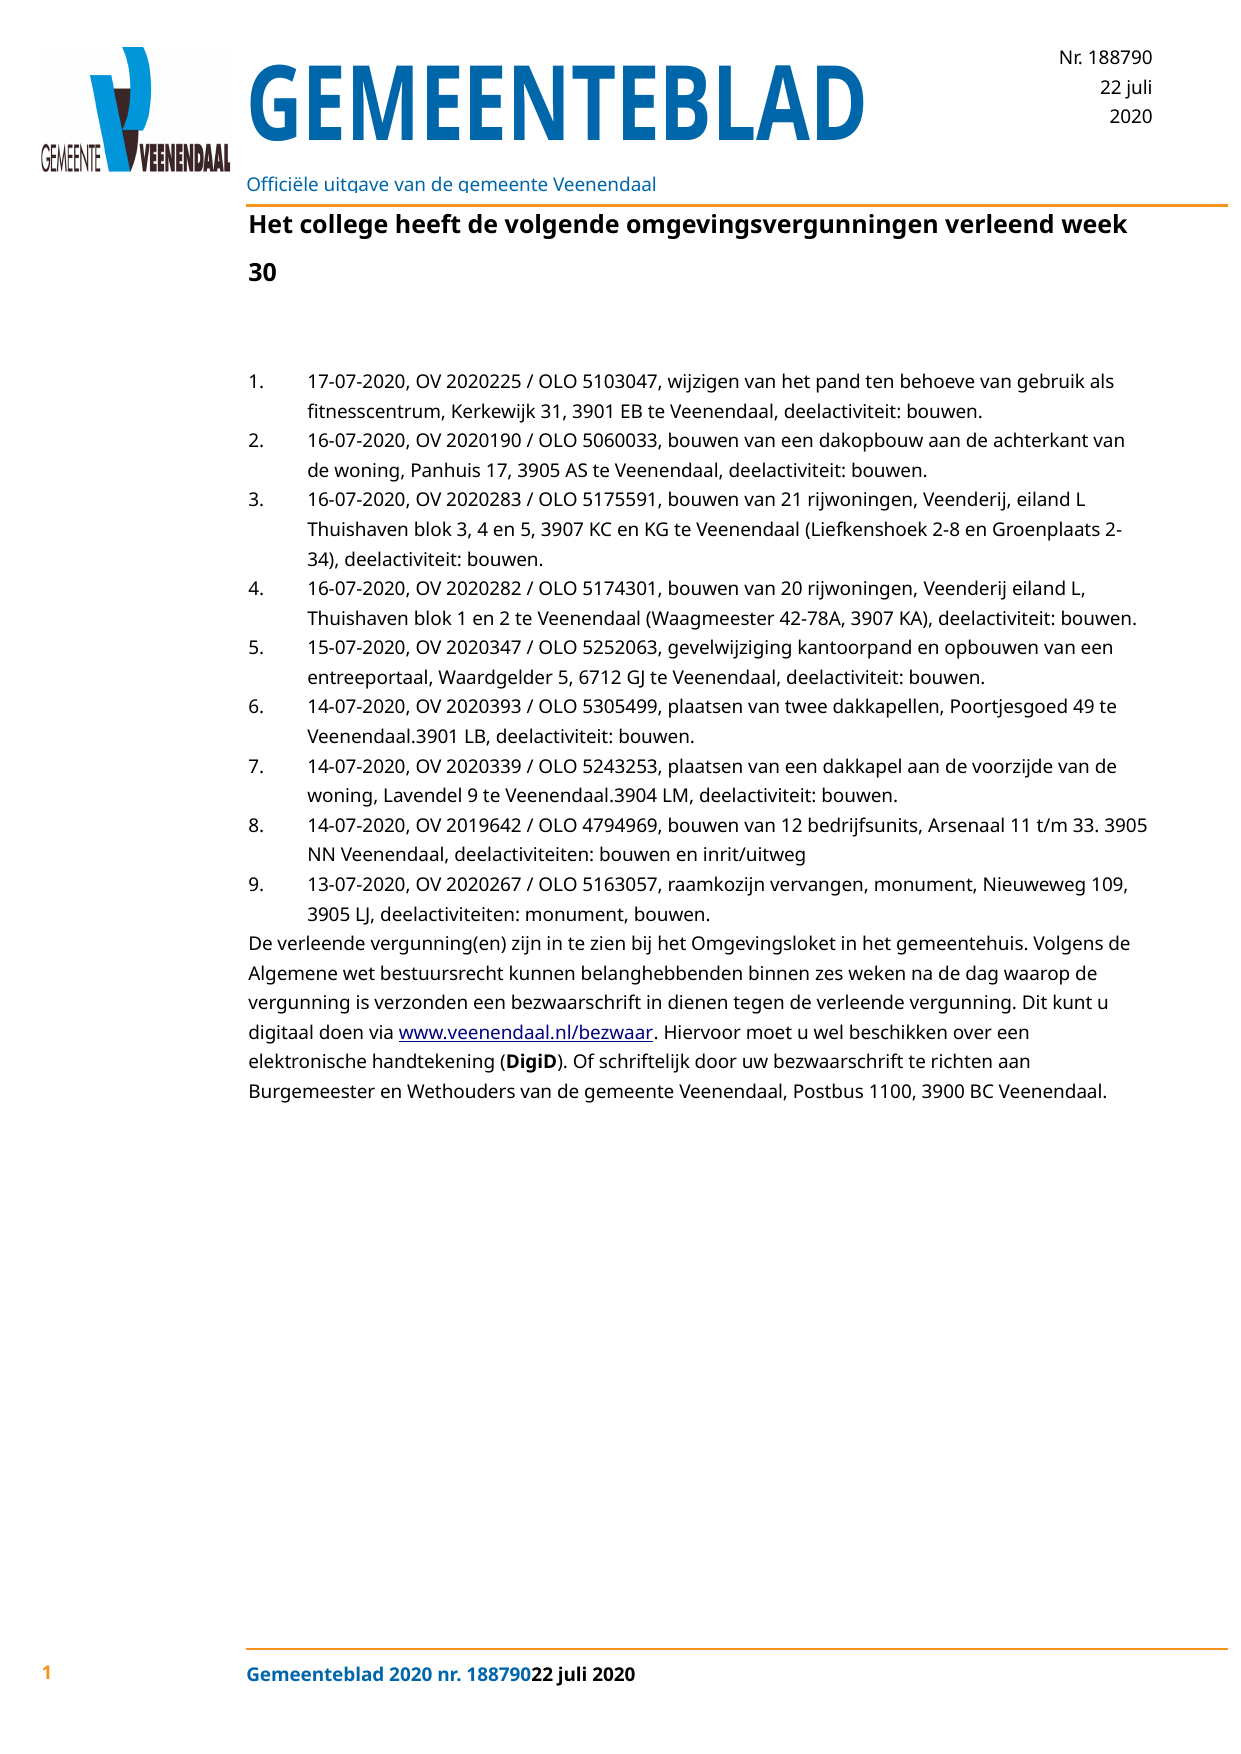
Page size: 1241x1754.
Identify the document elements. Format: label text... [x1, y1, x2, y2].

list 17-07-2020, OV 2020225 / OLO 5103047, wijzigen van het pand ten behoeve van gebruik als fitnesscentrum, Kerkewijk 31, 3901 EB te Veenendaal, deelactiviteit: bouwen. [248, 368, 1152, 424]
picture [123, 47, 231, 172]
list 14-07-2020, OV 2020393 / OLO 5305499, plaatsen van twee dakkapellen, Poortjesgoed 49 te Veenendaal.3901 LB, deelactiviteit: bouwen. [248, 694, 1152, 749]
list 13-07-2020, OV 2020267 / OLO 5163057, raamkozijn vervangen, monument, Nieuweweg 109, 3905 LJ, deelactiviteiten: monument, bouwen. [248, 871, 1152, 927]
picture [41, 47, 130, 172]
list 15-07-2020, OV 2020347 / OLO 5252063, gevelwijziging kantoorpand en opbouwen van een entreeportaal, Waardgelder 5, 6712 GJ te Veenendaal, deelactiviteit: bouwen. [248, 634, 1152, 690]
list 16-07-2020, OV 2020283 / OLO 5175591, bouwen van 21 rijwoningen, Veenderij, eiland L Thuishaven blok 3, 4 en 5, 3907 KC en KG te Veenendaal (Liefkenshoek 2-8 en Groenplaats 2-34), deelactiviteit: bouwen. [248, 487, 1152, 572]
list 14-07-2020, OV 2020339 / OLO 5243253, plaatsen van een dakkapel aan de voorzijde van de woning, Lavendel 9 te Veenendaal.3904 LM, deelactiviteit: bouwen. [248, 753, 1152, 808]
text De verleende vergunning(en) zijn in te zien bij het Omgevingsloket in het gemeentehuis. Volgens de Algemene wet bestuursrecht kunnen belanghebbenden binnen zes weken na de dag waarop de vergunning is verzonden een bezwaarschrift in dienen tegen de verleende vergunning. Dit kunt u digitaal doen via www.veenendaal.nl/bezwaar. Hiervoor moet u wel beschikken over een elektronische handtekening (DigiD). Of schriftelijk door uw bezwaarschrift te richten aan Burgemeester en Wethouders van de gemeente Veenendaal, Postbus 1100, 3900 BC Veenendaal. [248, 930, 1152, 1104]
list 16-07-2020, OV 2020282 / OLO 5174301, bouwen van 20 rijwoningen, Veenderij eiland L, Thuishaven blok 1 en 2 te Veenendaal (Waagmeester 42-78A, 3907 KA), deelactiviteit: bouwen. [248, 575, 1152, 631]
list 14-07-2020, OV 2019642 / OLO 4794969, bouwen van 12 bedrijfsunits, Arsenaal 11 t/m 33. 3905 NN Veenendaal, deelactiviteiten: bouwen en inrit/uitweg [248, 812, 1152, 867]
text Het college heeft de volgende omgevingsvergunningen verleend week 30 [248, 207, 1152, 288]
list 16-07-2020, OV 2020190 / OLO 5060033, bouwen van een dakopbouw aan de achterkant van de woning, Panhuis 17, 3905 AS te Veenendaal, deelactiviteit: bouwen. [248, 427, 1152, 483]
